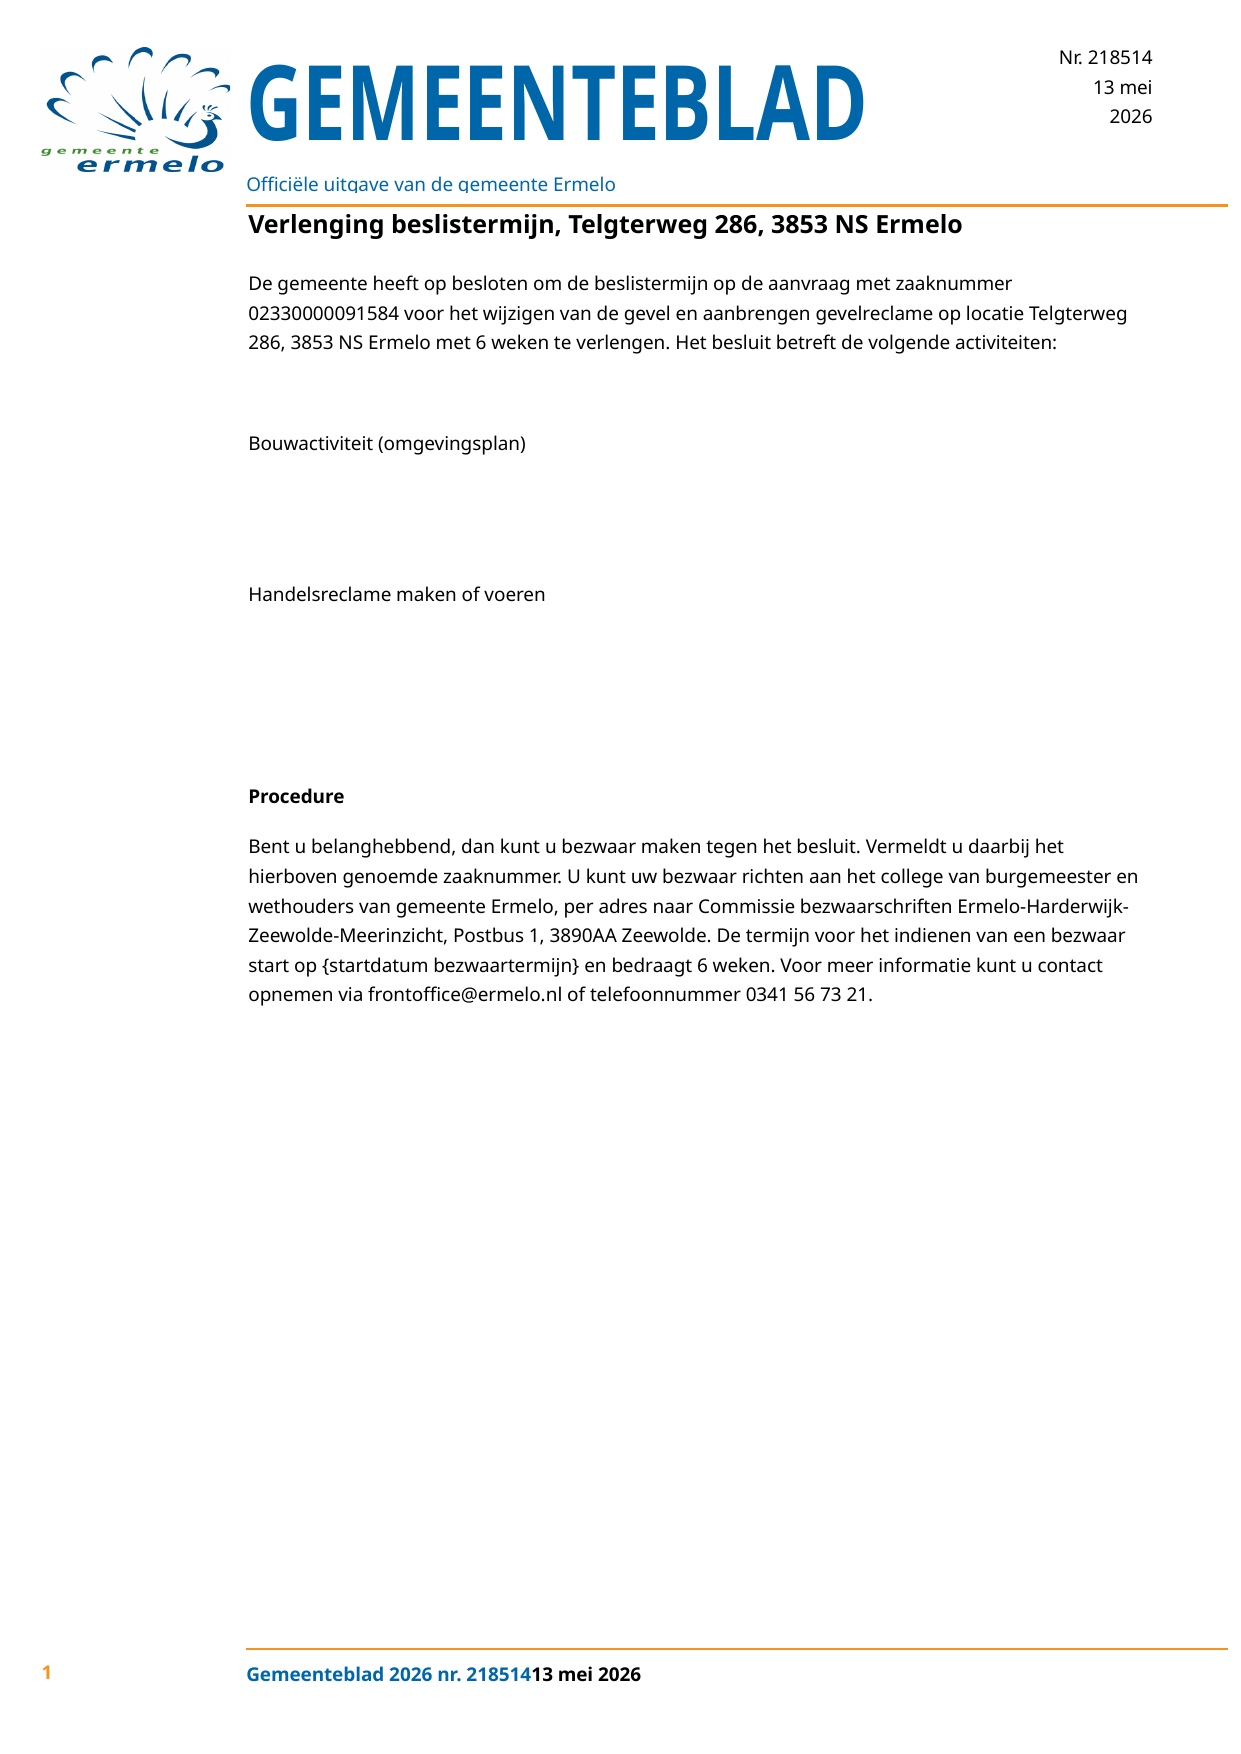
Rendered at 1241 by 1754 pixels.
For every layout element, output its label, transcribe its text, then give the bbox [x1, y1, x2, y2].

text Verlenging beslistermijn, Telgterweg 286, 3853 NS Ermelo [248, 207, 1152, 241]
text Handelsreclame maken of voeren [248, 582, 1152, 607]
text De gemeente heeft op besloten om de beslistermijn op de aanvraag met zaaknummer 02330000091584 voor het wijzigen van de gevel en aanbrengen gevelreclame op locatie Telgterweg 286, 3853 NS Ermelo met 6 weken te verlengen. Het besluit betreft de volgende activiteiten: [248, 270, 1152, 355]
text Bouwactiviteit (omgevingsplan) [248, 430, 1152, 456]
text Bent u belanghebbend, dan kunt u bezwaar maken tegen het besluit. Vermeldt u daarbij het hierboven genoemde zaaknummer. U kunt uw bezwaar richten aan het college van burgemeester en wethouders van gemeente Ermelo, per adres naar Commissie bezwaarschriften Ermelo-Harderwijk-Zeewolde-Meerinzicht, Postbus 1, 3890AA Zeewolde. De termijn voor het indienen van een bezwaar start op {startdatum bezwaartermijn} en bedraagt 6 weken. Voor meer informatie kunt u contact opnemen via frontoffice@ermelo.nl of telefoonnummer 0341 56 73 21. [248, 834, 1152, 1007]
picture [41, 47, 231, 172]
text Procedure [248, 783, 1152, 809]
